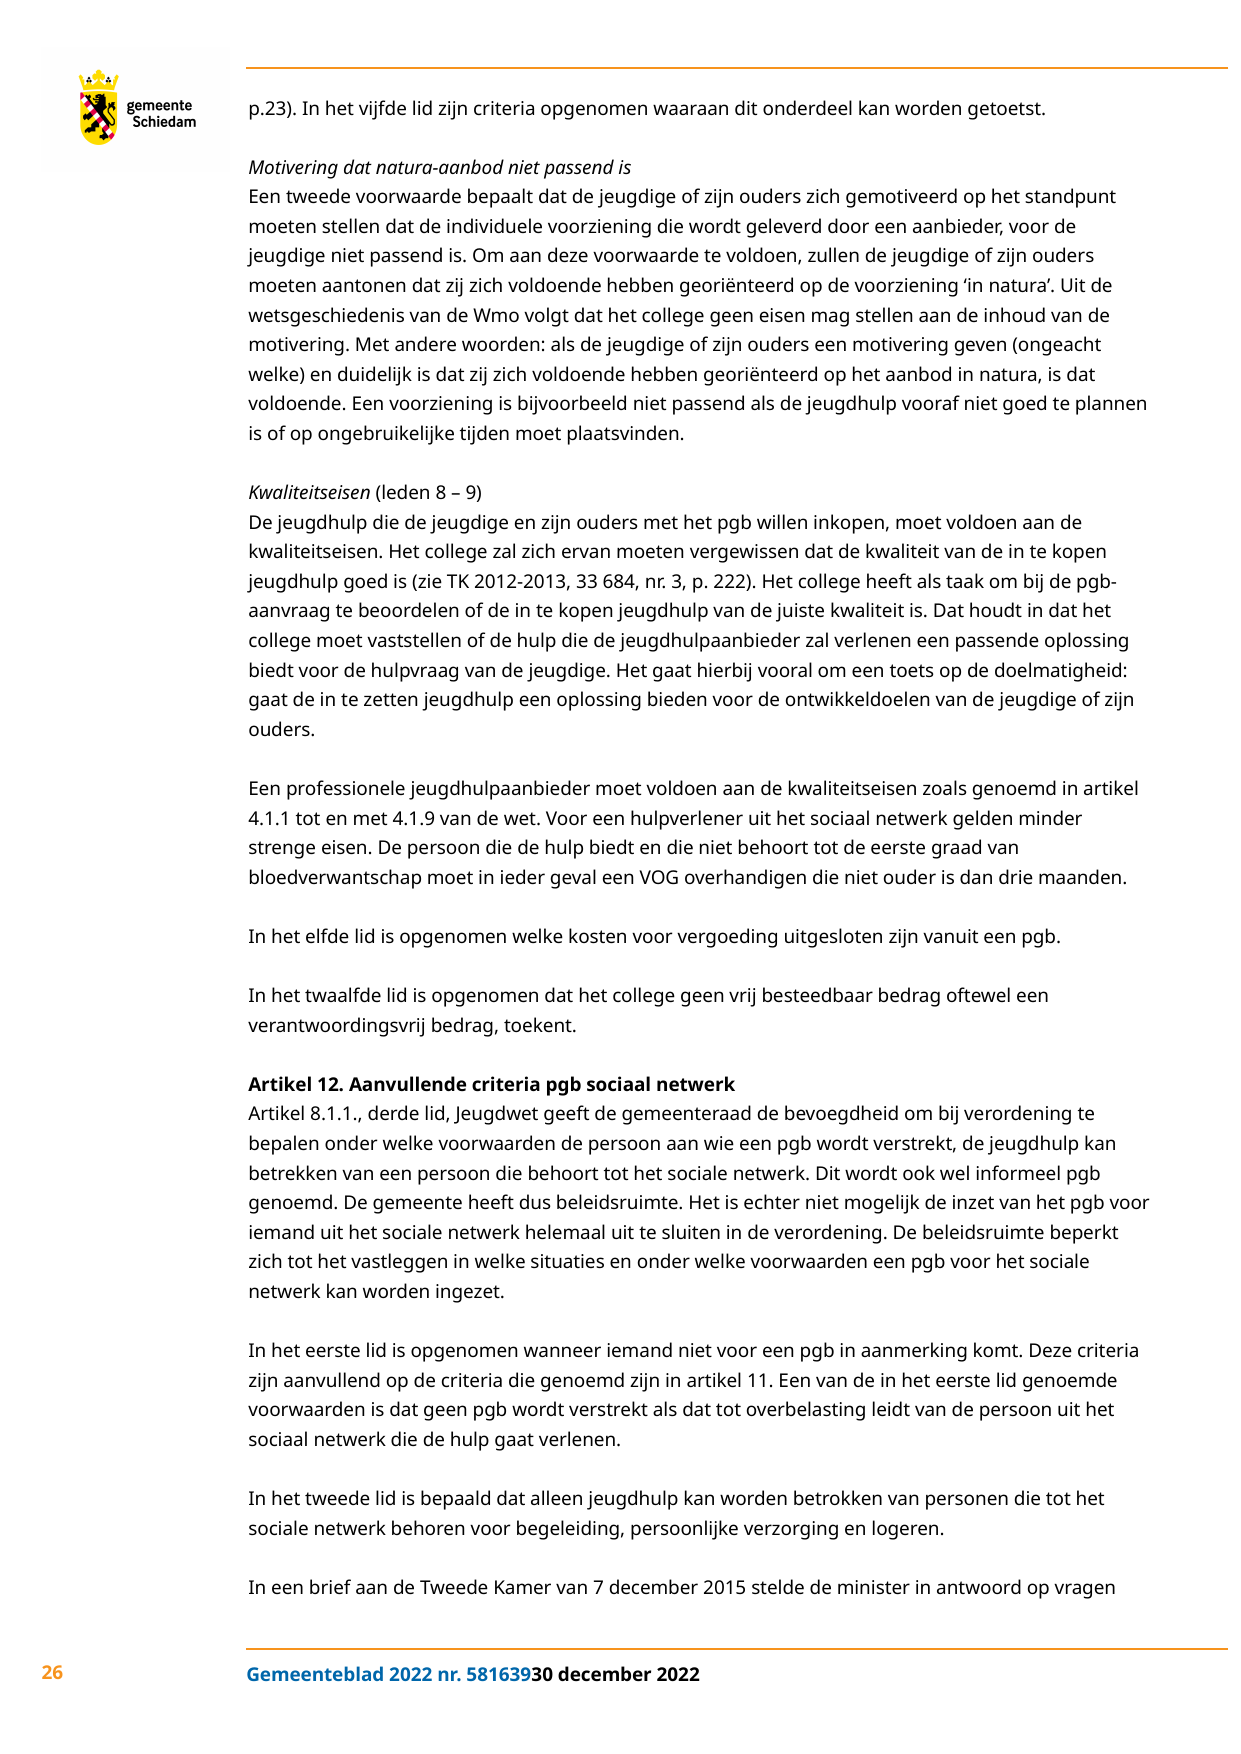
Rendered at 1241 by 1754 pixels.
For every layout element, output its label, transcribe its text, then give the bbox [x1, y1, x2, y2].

text Een tweede voorwaarde bepaalt dat de jeugdige of zijn ouders zich gemotiveerd op het standpunt moeten stellen dat de individuele voorziening die wordt geleverd door een aanbieder, voor de jeugdige niet passend is. Om aan deze voorwaarde te voldoen, zullen de jeugdige of zijn ouders moeten aantonen dat zij zich voldoende hebben georiënteerd op de voorziening ‘in natura’. Uit de wetsgeschiedenis van de Wmo volgt dat het college geen eisen mag stellen aan de inhoud van de motivering. Met andere woorden: als de jeugdige of zijn ouders een motivering geven (ongeacht welke) en duidelijk is dat zij zich voldoende hebben georiënteerd op het aanbod in natura, is dat voldoende. Een voorziening is bijvoorbeeld niet passend als de jeugdhulp vooraf niet goed te plannen is of op ongebruikelijke tijden moet plaatsvinden. [248, 183, 1152, 446]
text Een professionele jeugdhulpaanbieder moet voldoen aan de kwaliteitseisen zoals genoemd in artikel 4.1.1 tot en met 4.1.9 van de wet. Voor een hulpverlener uit het sociaal netwerk gelden minder strenge eisen. De persoon die de hulp biedt en die niet behoort tot de eerste graad van bloedverwantschap moet in ieder geval een VOG overhandigen die niet ouder is dan drie maanden. [248, 775, 1152, 890]
text Artikel 12. Aanvullende criteria pgb sociaal netwerk [248, 1071, 1152, 1097]
picture [41, 47, 231, 172]
text Kwaliteitseisen (leden 8 – 9) [248, 479, 1152, 505]
text p.23). In het vijfde lid zijn criteria opgenomen waaraan dit onderdeel kan worden getoetst. [248, 95, 1152, 121]
text In het twaalfde lid is opgenomen dat het college geen vrij besteedbaar bedrag oftewel een verantwoordingsvrij bedrag, toekent. [248, 982, 1152, 1038]
text Motivering dat natura-aanbod niet passend is [248, 154, 1152, 180]
text Artikel 8.1.1., derde lid, Jeugdwet geeft de gemeenteraad de bevoegdheid om bij verordening te bepalen onder welke voorwaarden de persoon aan wie een pgb wordt verstrekt, de jeugdhulp kan betrekken van een persoon die behoort tot het sociale netwerk. Dit wordt ook wel informeel pgb genoemd. De gemeente heeft dus beleidsruimte. Het is echter niet mogelijk de inzet van het pgb voor iemand uit het sociale netwerk helemaal uit te sluiten in de verordening. De beleidsruimte beperkt zich tot het vastleggen in welke situaties en onder welke voorwaarden een pgb voor het sociale netwerk kan worden ingezet. [248, 1101, 1152, 1304]
text In een brief aan de Tweede Kamer van 7 december 2015 stelde de minister in antwoord op vragen [248, 1574, 1152, 1600]
text In het eerste lid is opgenomen wanneer iemand niet voor een pgb in aanmerking komt. Deze criteria zijn aanvullend op de criteria die genoemd zijn in artikel 11. Een van de in het eerste lid genoemde voorwaarden is dat geen pgb wordt verstrekt als dat tot overbelasting leidt van de persoon uit het sociaal netwerk die de hulp gaat verlenen. [248, 1337, 1152, 1452]
text In het tweede lid is bepaald dat alleen jeugdhulp kan worden betrokken van personen die tot het sociale netwerk behoren voor begeleiding, persoonlijke verzorging en logeren. [248, 1485, 1152, 1541]
text De jeugdhulp die de jeugdige en zijn ouders met het pgb willen inkopen, moet voldoen aan de kwaliteitseisen. Het college zal zich ervan moeten vergewissen dat de kwaliteit van de in te kopen jeugdhulp goed is (zie TK 2012-2013, 33 684, nr. 3, p. 222). Het college heeft als taak om bij de pgb-aanvraag te beoordelen of de in te kopen jeugdhulp van de juiste kwaliteit is. Dat houdt in dat het college moet vaststellen of de hulp die de jeugdhulpaanbieder zal verlenen een passende oplossing biedt voor de hulpvraag van de jeugdige. Het gaat hierbij vooral om een toets op de doelmatigheid: gaat de in te zetten jeugdhulp een oplossing bieden voor de ontwikkeldoelen van de jeugdige of zijn ouders. [248, 509, 1152, 742]
text In het elfde lid is opgenomen welke kosten voor vergoeding uitgesloten zijn vanuit een pgb. [248, 923, 1152, 949]
